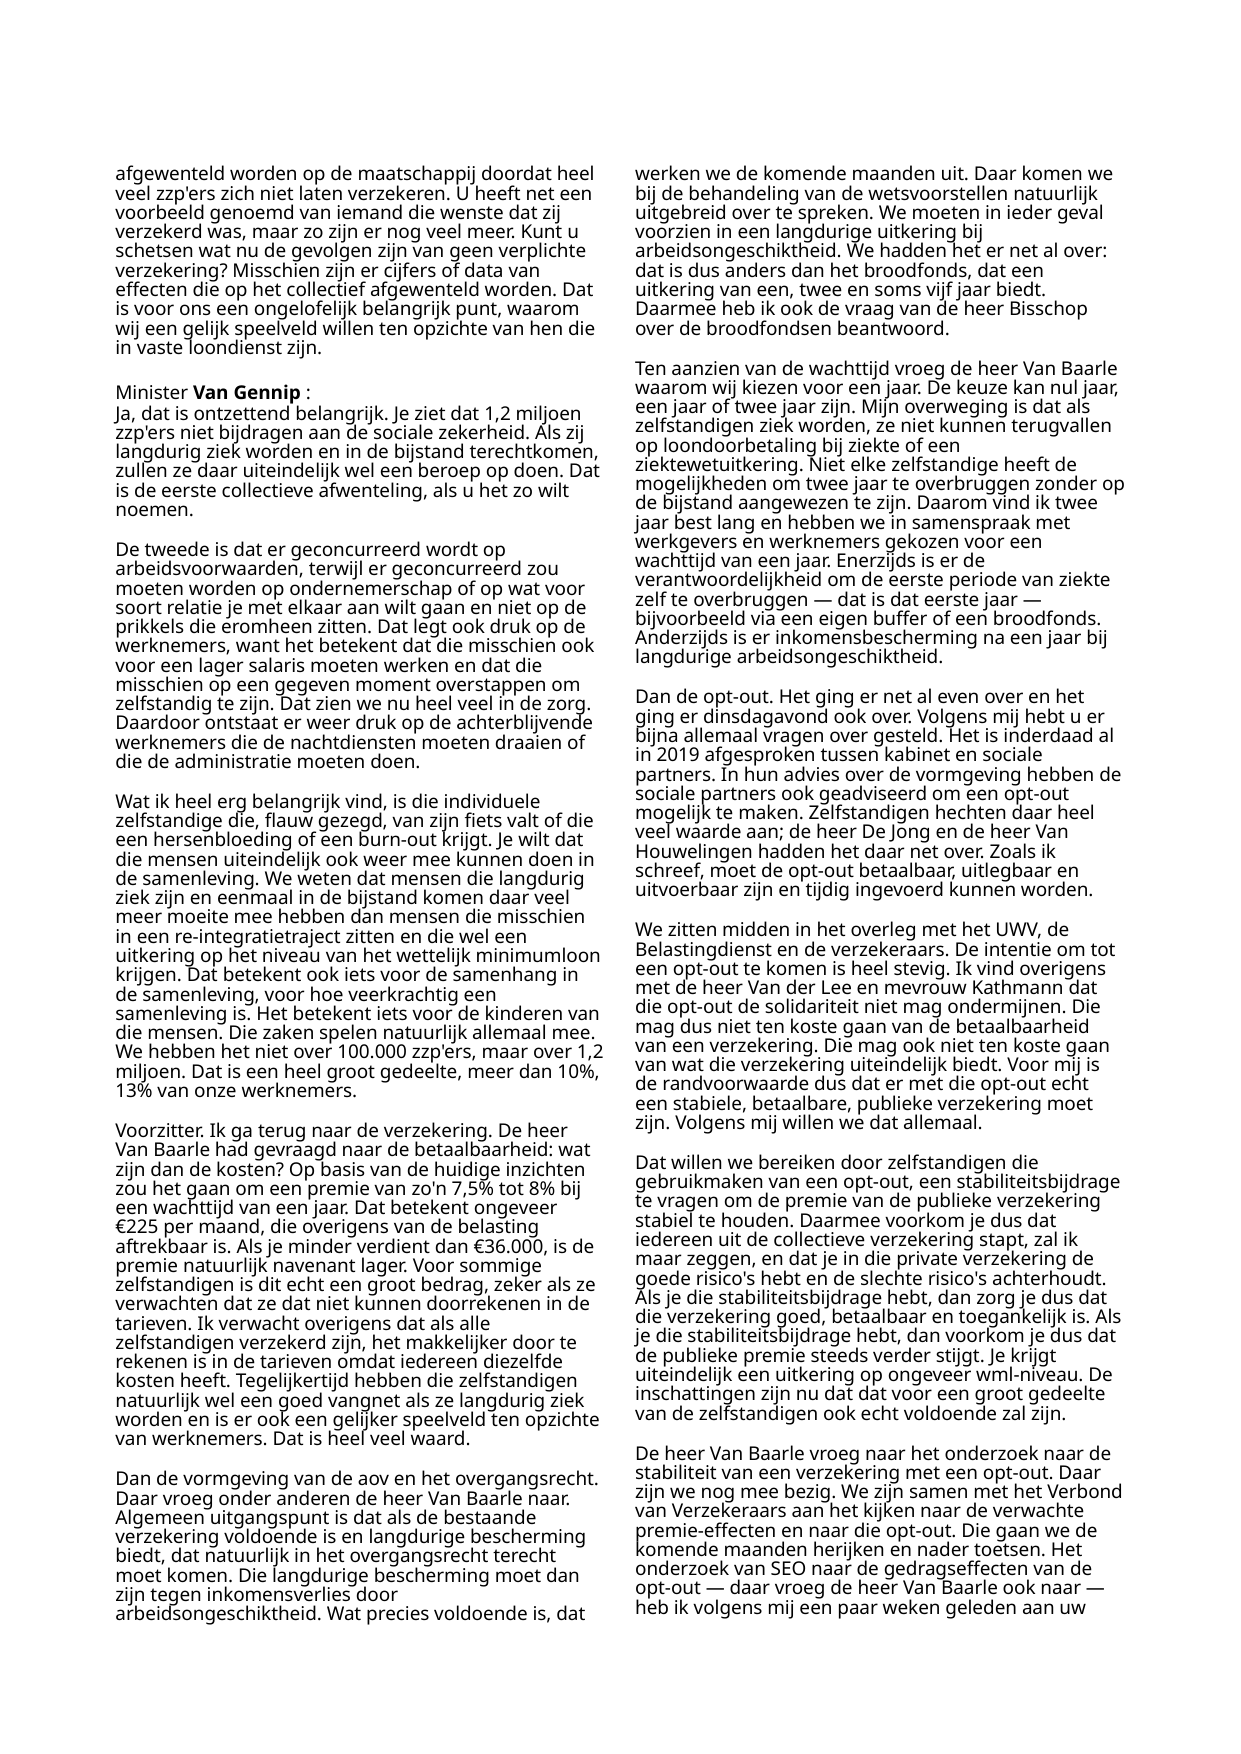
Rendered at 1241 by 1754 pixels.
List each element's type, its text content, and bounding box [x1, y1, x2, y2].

text We zitten midden in het overleg met het UWV, de Belastingdienst en de verzekeraars. De intentie om tot een opt-out te komen is heel stevig. Ik vind overigens met de heer Van der Lee en mevrouw Kathmann dat die opt-out de solidariteit niet mag ondermijnen. Die mag dus niet ten koste gaan van de betaalbaarheid van een verzekering. Die mag ook niet ten koste gaan van wat die verzekering uiteindelijk biedt. Voor mij is de randvoorwaarde dus dat er met die opt-out echt een stabiele, betaalbare, publieke verzekering moet zijn. Volgens mij willen we dat allemaal. [635, 921, 1125, 1133]
text Ja, dat is ontzettend belangrijk. Je ziet dat 1,2 miljoen zzp'ers niet bijdragen aan de sociale zekerheid. Als zij langdurig ziek worden en in de bijstand terechtkomen, zullen ze daar uiteindelijk wel een beroep op doen. Dat is de eerste collectieve afwenteling, als u het zo wilt noemen. [115, 404, 605, 520]
text Ten aanzien van de wachttijd vroeg de heer Van Baarle waarom wij kiezen voor een jaar. De keuze kan nul jaar, een jaar of twee jaar zijn. Mijn overweging is dat als zelfstandigen ziek worden, ze niet kunnen terugvallen op loondoorbetaling bij ziekte of een ziektewetuitkering. Niet elke zelfstandige heeft de mogelijkheden om twee jaar te overbruggen zonder op de bijstand aangewezen te zijn. Daarom vind ik twee jaar best lang en hebben we in samenspraak met werkgevers en werknemers gekozen voor een wachttijd van een jaar. Enerzijds is er de verantwoordelijkheid om de eerste periode van ziekte zelf te overbruggen — dat is dat eerste jaar — bijvoorbeeld via een eigen buffer of een broodfonds. Anderzijds is er inkomensbescherming na een jaar bij langdurige arbeidsongeschiktheid. [635, 359, 1125, 668]
text Voorzitter. Ik ga terug naar de verzekering. De heer Van Baarle had gevraagd naar de betaalbaarheid: wat zijn dan de kosten? Op basis van de huidige inzichten zou het gaan om een premie van zo'n 7,5% tot 8% bij een wachttijd van een jaar. Dat betekent ongeveer €225 per maand, die overigens van de belasting aftrekbaar is. Als je minder verdient dan €36.000, is de premie natuurlijk navenant lager. Voor sommige zelfstandigen is dit echt een groot bedrag, zeker als ze verwachten dat ze dat niet kunnen doorrekenen in de tarieven. Ik verwacht overigens dat als alle zelfstandigen verzekerd zijn, het makkelijker door te rekenen is in de tarieven omdat iedereen diezelfde kosten heeft. Tegelijkertijd hebben die zelfstandigen natuurlijk wel een goed vangnet als ze langdurig ziek worden en is er ook een gelijker speelveld ten opzichte van werknemers. Dat is heel veel waard. [115, 1122, 605, 1449]
text Dan de vormgeving van de aov en het overgangsrecht. Daar vroeg onder anderen de heer Van Baarle naar. Algemeen uitgangspunt is dat als de bestaande verzekering voldoende is en langdurige bescherming biedt, dat natuurlijk in het overgangsrecht terecht moet komen. Die langdurige bescherming moet dan zijn tegen inkomensverlies door arbeidsongeschiktheid. Wat precies voldoende is, dat [115, 1470, 605, 1624]
text Wat ik heel erg belangrijk vind, is die individuele zelfstandige die, flauw gezegd, van zijn fiets valt of die een hersenbloeding of een burn-out krijgt. Je wilt dat die mensen uiteindelijk ook weer mee kunnen doen in de samenleving. We weten dat mensen die langdurig ziek zijn en eenmaal in de bijstand komen daar veel meer moeite mee hebben dan mensen die misschien in een re-integratietraject zitten en die wel een uitkering op het niveau van het wettelijk minimumloon krijgen. Dat betekent ook iets voor de samenhang in de samenleving, voor hoe veerkrachtig een samenleving is. Het betekent iets voor de kinderen van die mensen. Die zaken spelen natuurlijk allemaal mee. We hebben het niet over 100.000 zzp'ers, maar over 1,2 miljoen. Dat is een heel groot gedeelte, meer dan 10%, 13% van onze werknemers. [115, 793, 605, 1101]
text Dat willen we bereiken door zelfstandigen die gebruikmaken van een opt-out, een stabiliteitsbijdrage te vragen om de premie van de publieke verzekering stabiel te houden. Daarmee voorkom je dus dat iedereen uit de collectieve verzekering stapt, zal ik maar zeggen, en dat je in die private verzekering de goede risico's hebt en de slechte risico's achterhoudt. Als je die stabiliteitsbijdrage hebt, dan zorg je dus dat die verzekering goed, betaalbaar en toegankelijk is. Als je die stabiliteitsbijdrage hebt, dan voorkom je dus dat de publieke premie steeds verder stijgt. Je krijgt uiteindelijk een uitkering op ongeveer wml-niveau. De inschattingen zijn nu dat dat voor een groot gedeelte van de zelfstandigen ook echt voldoende zal zijn. [635, 1154, 1125, 1424]
text werken we de komende maanden uit. Daar komen we bij de behandeling van de wetsvoorstellen natuurlijk uitgebreid over te spreken. We moeten in ieder geval voorzien in een langdurige uitkering bij arbeidsongeschiktheid. We hadden het er net al over: dat is dus anders dan het broodfonds, dat een uitkering van een, twee en soms vijf jaar biedt. Daarmee heb ik ook de vraag van de heer Bisschop over de broodfondsen beantwoord. [635, 165, 1125, 339]
text De tweede is dat er geconcurreerd wordt op arbeidsvoorwaarden, terwijl er geconcurreerd zou moeten worden op ondernemerschap of op wat voor soort relatie je met elkaar aan wilt gaan en niet op de prikkels die eromheen zitten. Dat legt ook druk op de werknemers, want het betekent dat die misschien ook voor een lager salaris moeten werken en dat die misschien op een gegeven moment overstappen om zelfstandig te zijn. Dat zien we nu heel veel in de zorg. Daardoor ontstaat er weer druk op de achterblijvende werknemers die de nachtdiensten moeten draaien of die de administratie moeten doen. [115, 541, 605, 772]
text afgewenteld worden op de maatschappij doordat heel veel zzp'ers zich niet laten verzekeren. U heeft net een voorbeeld genoemd van iemand die wenste dat zij verzekerd was, maar zo zijn er nog veel meer. Kunt u schetsen wat nu de gevolgen zijn van geen verplichte verzekering? Misschien zijn er cijfers of data van effecten die op het collectief afgewenteld worden. Dat is voor ons een ongelofelijk belangrijk punt, waarom wij een gelijk speelveld willen ten opzichte van hen die in vaste loondienst zijn. [115, 165, 605, 358]
text Minister Van Gennip : [115, 379, 605, 404]
text De heer Van Baarle vroeg naar het onderzoek naar de stabiliteit van een verzekering met een opt-out. Daar zijn we nog mee bezig. We zijn samen met het Verbond van Verzekeraars aan het kijken naar de verwachte premie-effecten en naar die opt-out. Die gaan we de komende maanden herijken en nader toetsen. Het onderzoek van SEO naar de gedragseffecten van de opt-out — daar vroeg de heer Van Baarle ook naar — heb ik volgens mij een paar weken geleden aan uw [635, 1444, 1125, 1618]
text Dan de opt-out. Het ging er net al even over en het ging er dinsdagavond ook over. Volgens mij hebt u er bijna allemaal vragen over gesteld. Het is inderdaad al in 2019 afgesproken tussen kabinet en sociale partners. In hun advies over de vormgeving hebben de sociale partners ook geadviseerd om een opt-out mogelijk te maken. Zelfstandigen hechten daar heel veel waarde aan; de heer De Jong en de heer Van Houwelingen hadden het daar net over. Zoals ik schreef, moet de opt-out betaalbaar, uitlegbaar en uitvoerbaar zijn en tijdig ingevoerd kunnen worden. [635, 688, 1125, 901]
